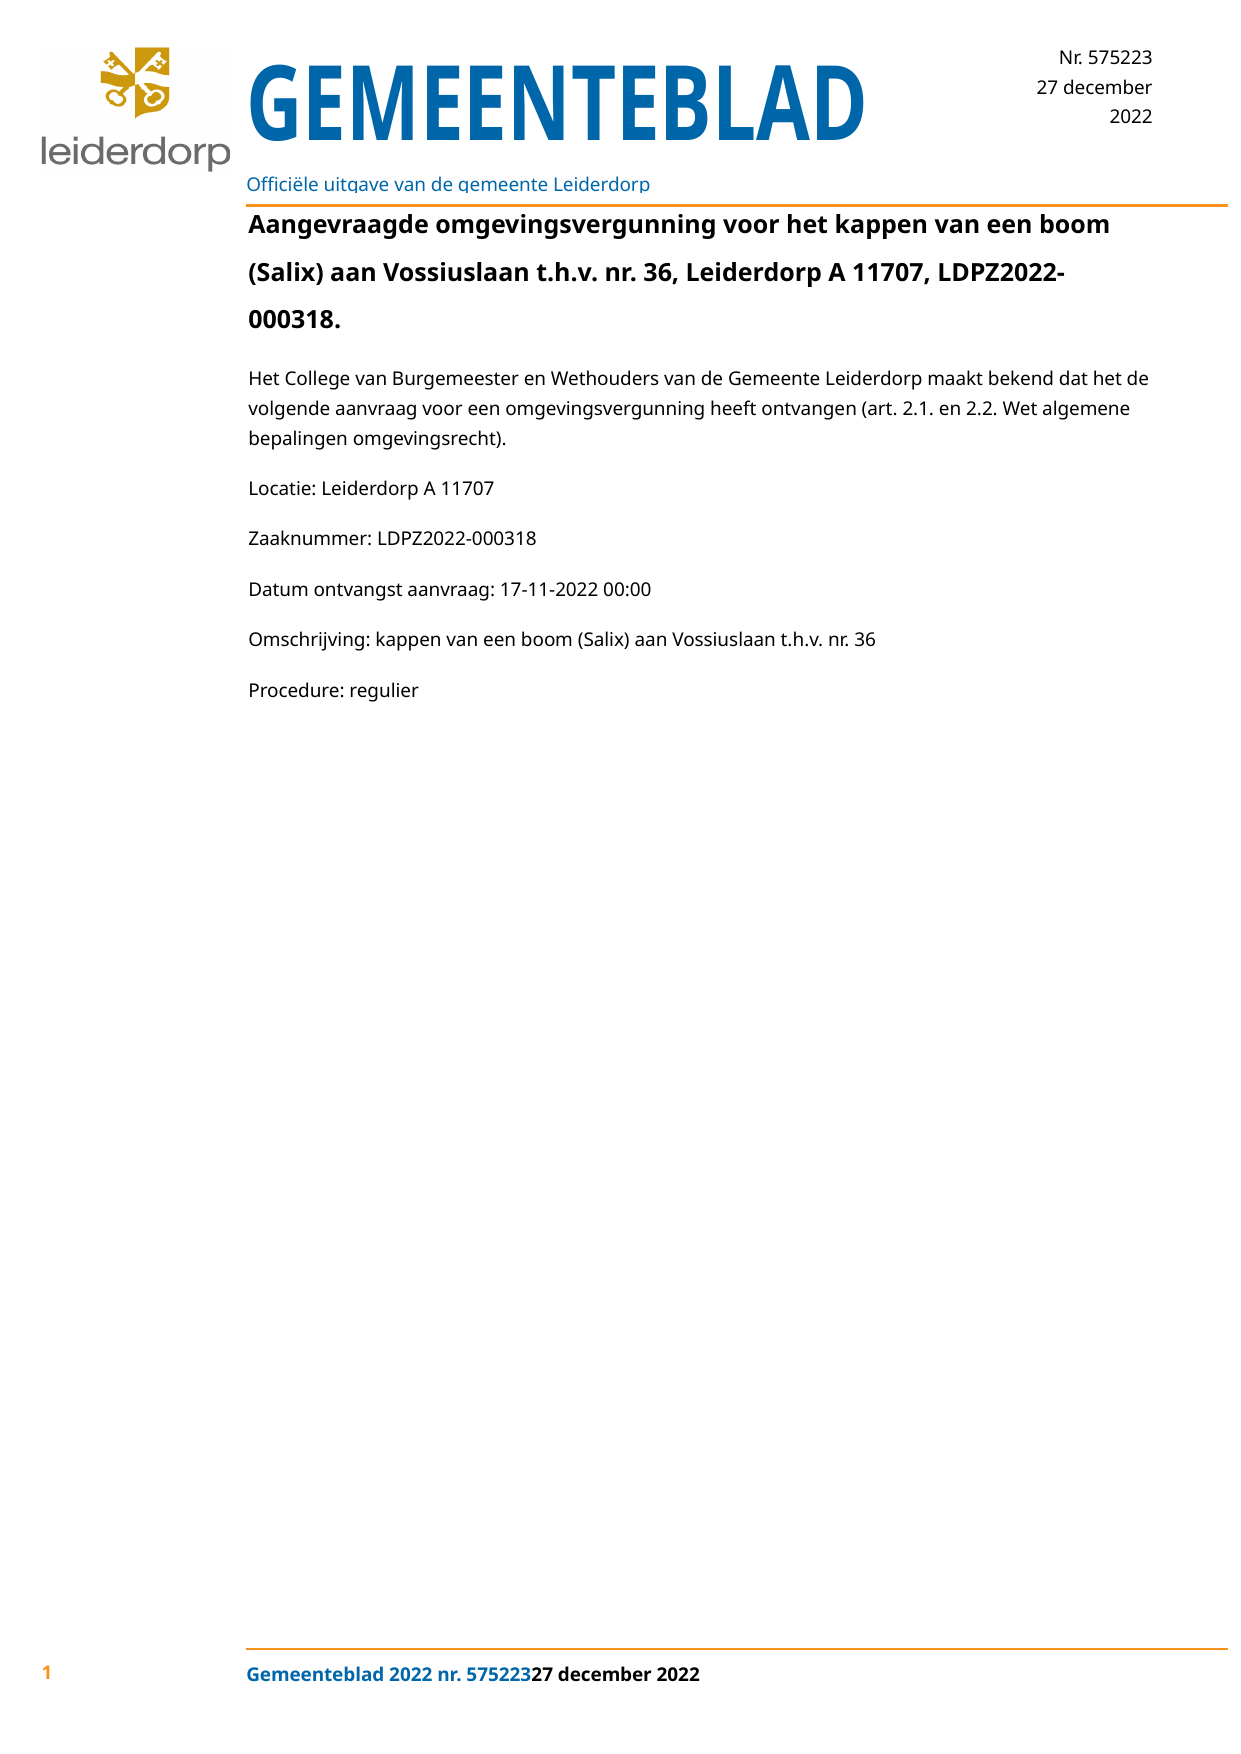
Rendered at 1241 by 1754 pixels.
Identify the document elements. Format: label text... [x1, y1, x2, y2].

picture [41, 47, 231, 172]
text Procedure: regulier [248, 677, 1152, 702]
text Aangevraagde omgevingsvergunning voor het kappen van een boom (Salix) aan Vossiuslaan t.h.v. nr. 36, Leiderdorp A 11707, LDPZ2022-000318. [248, 207, 1152, 336]
text Omschrijving: kappen van een boom (Salix) aan Vossiuslaan t.h.v. nr. 36 [248, 626, 1152, 652]
text Datum ontvangst aanvraag: 17-11-2022 00:00 [248, 576, 1152, 602]
text Het College van Burgemeester en Wethouders van de Gemeente Leiderdorp maakt bekend dat het de volgende aanvraag voor een omgevingsvergunning heeft ontvangen (art. 2.1. en 2.2. Wet algemene bepalingen omgevingsrecht). [248, 366, 1152, 450]
text Locatie: Leiderdorp A 11707 [248, 475, 1152, 501]
text Zaaknummer: LDPZ2022-000318 [248, 526, 1152, 551]
